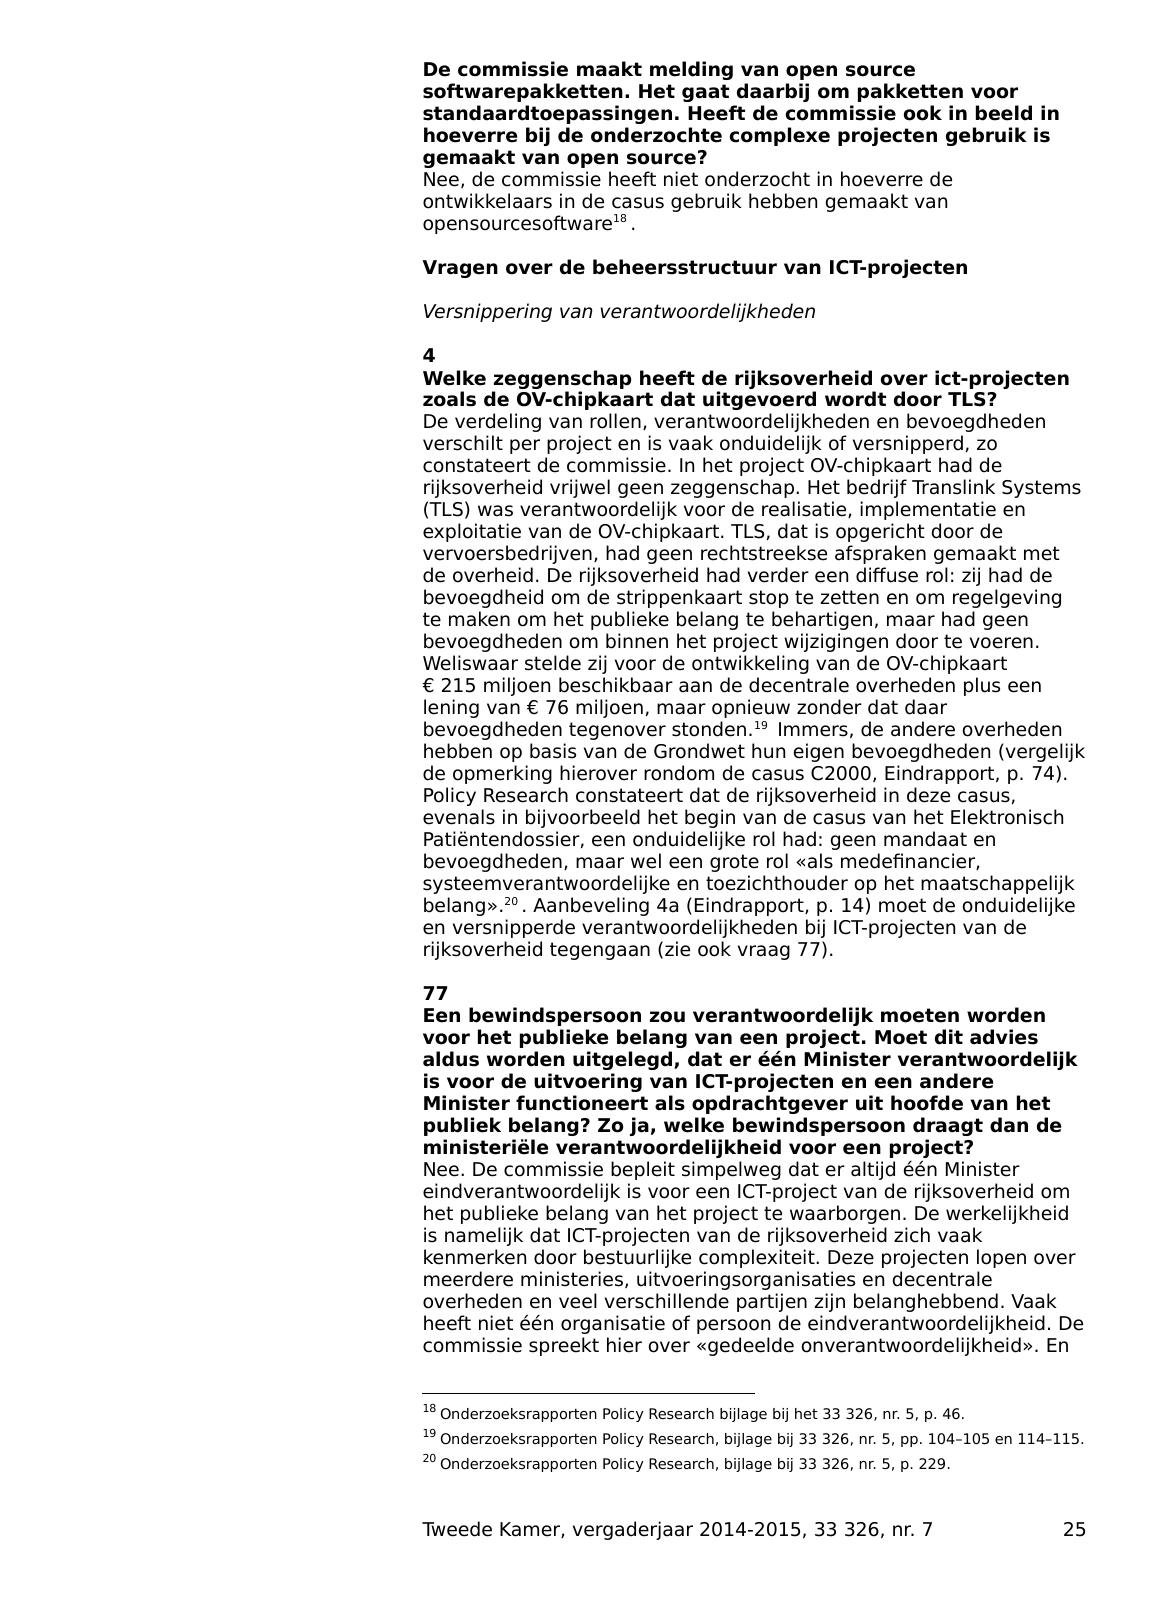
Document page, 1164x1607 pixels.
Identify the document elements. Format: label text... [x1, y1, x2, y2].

subtitle Vragen over de beheersstructuur van ICT-projecten [422, 257, 1087, 279]
text 77 [422, 983, 1087, 1005]
text Onderzoeksrapporten Policy Research, bijlage bij 33 326, nr. 5, pp. 104–105 en 114–115. [422, 1427, 1087, 1449]
text De verdeling van rollen, verantwoordelijkheden en bevoegdheden verschilt per project en is vaak onduidelijk of versnipperd, zo constateert de commissie. In het project OV-chipkaart had de rijksoverheid vrijwel geen zeggenschap. Het bedrijf Translink Systems (TLS) was verantwoordelijk voor de realisatie, implementatie en exploitatie van de OV-chipkaart. TLS, dat is opgericht door de vervoersbedrijven, had geen rechtstreekse afspraken gemaakt met de overheid. De rijksoverheid had verder een diffuse rol: zij had de bevoegdheid om de strippenkaart stop te zetten en om regelgeving te maken om het publieke belang te behartigen, maar had geen bevoegdheden om binnen het project wijzigingen door te voeren. Weliswaar stelde zij voor de ontwikkeling van de OV-chipkaart € 215 miljoen beschikbaar aan de decentrale overheden plus een lening van € 76 miljoen, maar opnieuw zonder dat daar bevoegdheden tegenover stonden. Immers, de andere overheden hebben op basis van de Grondwet hun eigen bevoegdheden (vergelijk de opmerking hierover rondom de casus C2000, Eindrapport, p. 74). Policy Research constateert dat de rijksoverheid in deze casus, evenals in bijvoorbeeld het begin van de casus van het Elektronisch Patiëntendossier, een onduidelijke rol had: geen mandaat en bevoegdheden, maar wel een grote rol «als medefinancier, systeemverantwoordelijke en toezichthouder op het maatschappelijk belang».. Aanbeveling 4a (Eindrapport, p. 14) moet de onduidelijke en versnipperde verantwoordelijkheden bij ICT-projecten van de rijksoverheid tegengaan (zie ook vraag 77). [422, 411, 1087, 961]
text Een bewindspersoon zou verantwoordelijk moeten worden voor het publieke belang van een project. Moet dit advies aldus worden uitgelegd, dat er één Minister verantwoordelijk is voor de uitvoering van ICT-projecten en een andere Minister functioneert als opdrachtgever uit hoofde van het publiek belang? Zo ja, welke bewindspersoon draagt dan de ministeriële verantwoordelijkheid voor een project? [422, 1005, 1087, 1159]
text De commissie maakt melding van open source softwarepakketten. Het gaat daarbij om pakketten voor standaardtoepassingen. Heeft de commissie ook in beeld in hoeverre bij de onderzochte complexe projecten gebruik is gemaakt van open source? [422, 59, 1087, 169]
text Onderzoeksrapporten Policy Research bijlage bij het 33 326, nr. 5, p. 46. [422, 1402, 1087, 1424]
subtitle Versnippering van verantwoordelijkheden [422, 301, 1087, 323]
text Onderzoeksrapporten Policy Research, bijlage bij 33 326, nr. 5, p. 229. [422, 1452, 1087, 1474]
text Nee. De commissie bepleit simpelweg dat er altijd één Minister eindverantwoordelijk is voor een ICT-project van de rijksoverheid om het publieke belang van het project te waarborgen. De werkelijkheid is namelijk dat ICT-projecten van de rijksoverheid zich vaak kenmerken door bestuurlijke complexiteit. Deze projecten lopen over meerdere ministeries, uitvoeringsorganisaties en decentrale overheden en veel verschillende partijen zijn belanghebbend. Vaak heeft niet één organisatie of persoon de eindverantwoordelijkheid. De commissie spreekt hier over «gedeelde onverantwoordelijkheid». En [422, 1159, 1087, 1357]
text 4 [422, 345, 1087, 367]
text Nee, de commissie heeft niet onderzocht in hoeverre de ontwikkelaars in de casus gebruik hebben gemaakt van opensourcesoftware. [422, 169, 1087, 235]
text Welke zeggenschap heeft de rijksoverheid over ict-projecten zoals de OV-chipkaart dat uitgevoerd wordt door TLS? [422, 367, 1087, 411]
